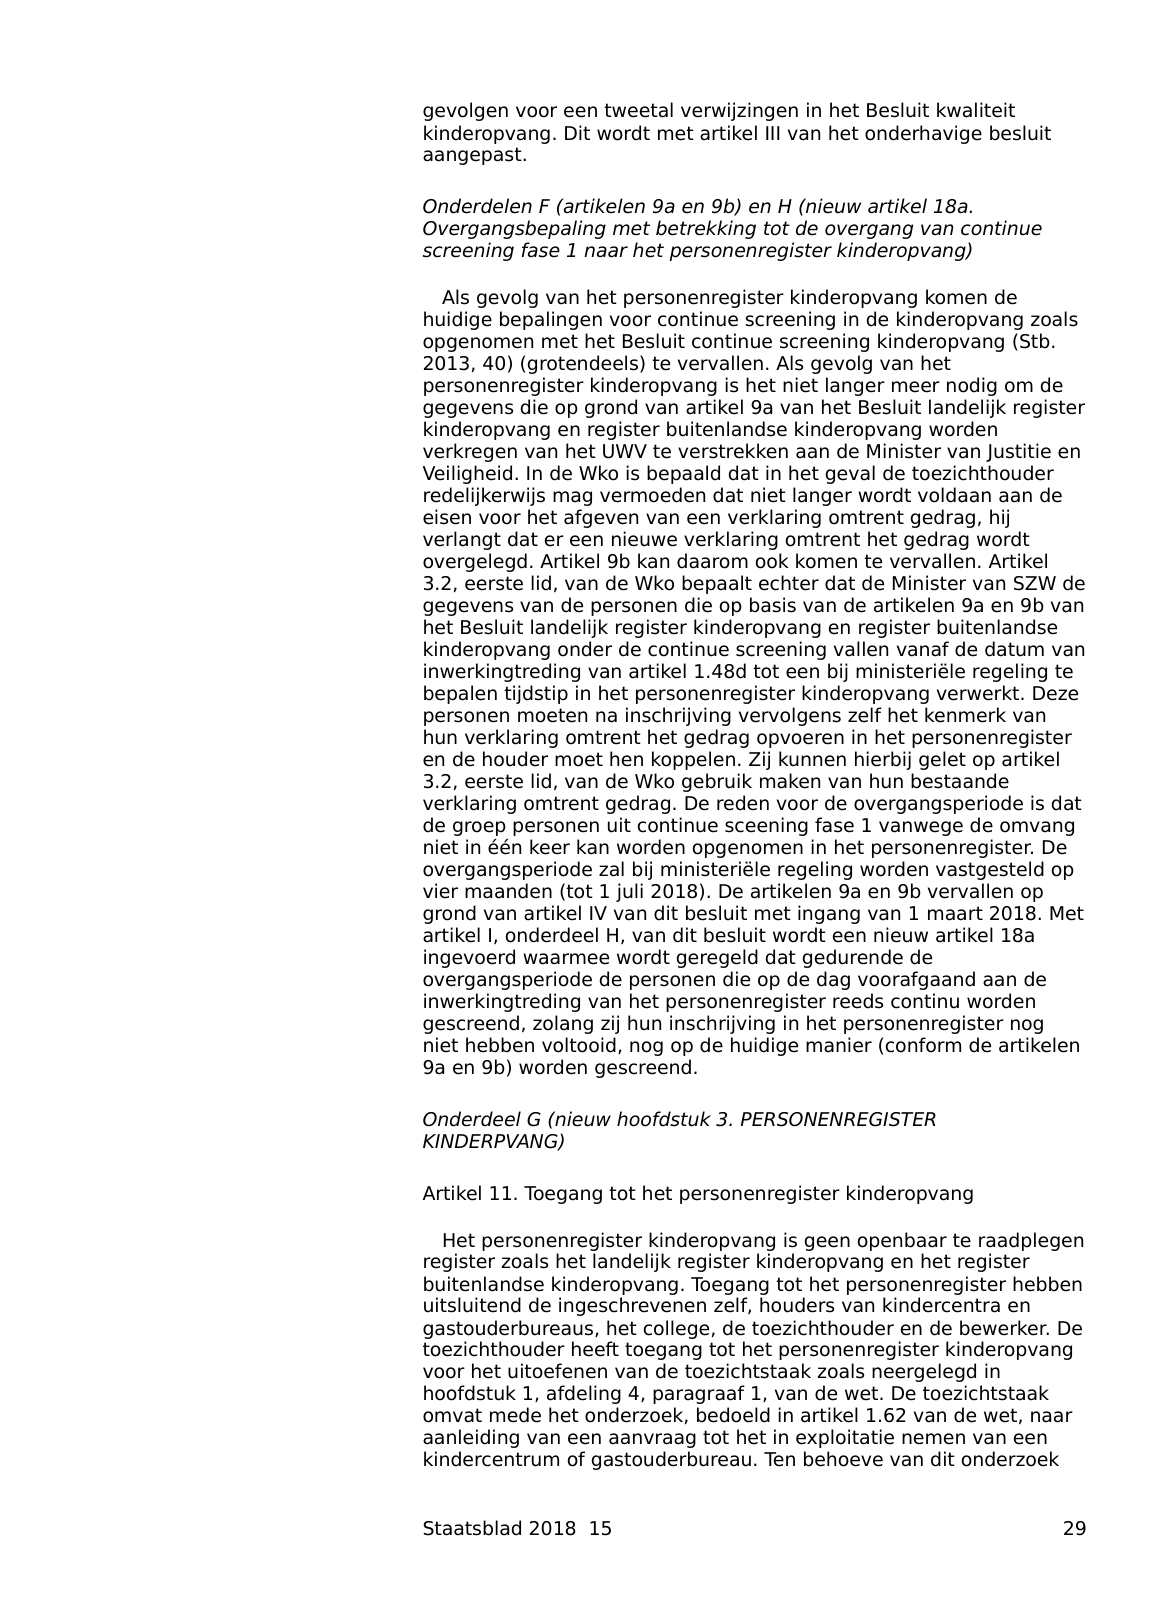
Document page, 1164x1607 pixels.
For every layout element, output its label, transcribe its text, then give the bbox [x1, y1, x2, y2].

subtitle Onderdeel G (nieuw hoofdstuk 3. PERSONENREGISTER KINDERPVANG) [422, 1108, 1087, 1152]
text Het personenregister kinderopvang is geen openbaar te raadplegen register zoals het landelijk register kinderopvang en het register buitenlandse kinderopvang. Toegang tot het personenregister hebben uitsluitend de ingeschrevenen zelf, houders van kindercentra en gastouderbureaus, het college, de toezichthouder en de bewerker. De toezichthouder heeft toegang tot het personenregister kinderopvang voor het uitoefenen van de toezichtstaak zoals neergelegd in hoofdstuk 1, afdeling 4, paragraaf 1, van de wet. De toezichtstaak omvat mede het onderzoek, bedoeld in artikel 1.62 van de wet, naar aanleiding van een aanvraag tot het in exploitatie nemen van een kindercentrum of gastouderbureau. Ten behoeve van dit onderzoek [422, 1229, 1087, 1471]
text Als gevolg van het personenregister kinderopvang komen de huidige bepalingen voor continue screening in de kinderopvang zoals opgenomen met het Besluit continue screening kinderopvang (Stb. 2013, 40) (grotendeels) te vervallen. Als gevolg van het personenregister kinderopvang is het niet langer meer nodig om de gegevens die op grond van artikel 9a van het Besluit landelijk register kinderopvang en register buitenlandse kinderopvang worden verkregen van het UWV te verstrekken aan de Minister van Justitie en Veiligheid. In de Wko is bepaald dat in het geval de toezichthouder redelijkerwijs mag vermoeden dat niet langer wordt voldaan aan de eisen voor het afgeven van een verklaring omtrent gedrag, hij verlangt dat er een nieuwe verklaring omtrent het gedrag wordt overgelegd. Artikel 9b kan daarom ook komen te vervallen. Artikel 3.2, eerste lid, van de Wko bepaalt echter dat de Minister van SZW de gegevens van de personen die op basis van de artikelen 9a en 9b van het Besluit landelijk register kinderopvang en register buitenlandse kinderopvang onder de continue screening vallen vanaf de datum van inwerkingtreding van artikel 1.48d tot een bij ministeriële regeling te bepalen tijdstip in het personenregister kinderopvang verwerkt. Deze personen moeten na inschrijving vervolgens zelf het kenmerk van hun verklaring omtrent het gedrag opvoeren in het personenregister en de houder moet hen koppelen. Zij kunnen hierbij gelet op artikel 3.2, eerste lid, van de Wko gebruik maken van hun bestaande verklaring omtrent gedrag. De reden voor de overgangsperiode is dat de groep personen uit continue sceening fase 1 vanwege de omvang niet in één keer kan worden opgenomen in het personenregister. De overgangsperiode zal bij ministeriële regeling worden vastgesteld op vier maanden (tot 1 juli 2018). De artikelen 9a en 9b vervallen op grond van artikel IV van dit besluit met ingang van 1 maart 2018. Met artikel I, onderdeel H, van dit besluit wordt een nieuw artikel 18a ingevoerd waarmee wordt geregeld dat gedurende de overgangsperiode de personen die op de dag voorafgaand aan de inwerkingtreding van het personenregister reeds continu worden gescreend, zolang zij hun inschrijving in het personenregister nog niet hebben voltooid, nog op de huidige manier (conform de artikelen 9a en 9b) worden gescreend. [422, 287, 1087, 1078]
subtitle Artikel 11. Toegang tot het personenregister kinderopvang [422, 1182, 1087, 1204]
subtitle Onderdelen F (artikelen 9a en 9b) en H (nieuw artikel 18a. Overgangsbepaling met betrekking tot de overgang van continue screening fase 1 naar het personenregister kinderopvang) [422, 196, 1087, 262]
text gevolgen voor een tweetal verwijzingen in het Besluit kwaliteit kinderopvang. Dit wordt met artikel III van het onderhavige besluit aangepast. [422, 100, 1087, 166]
